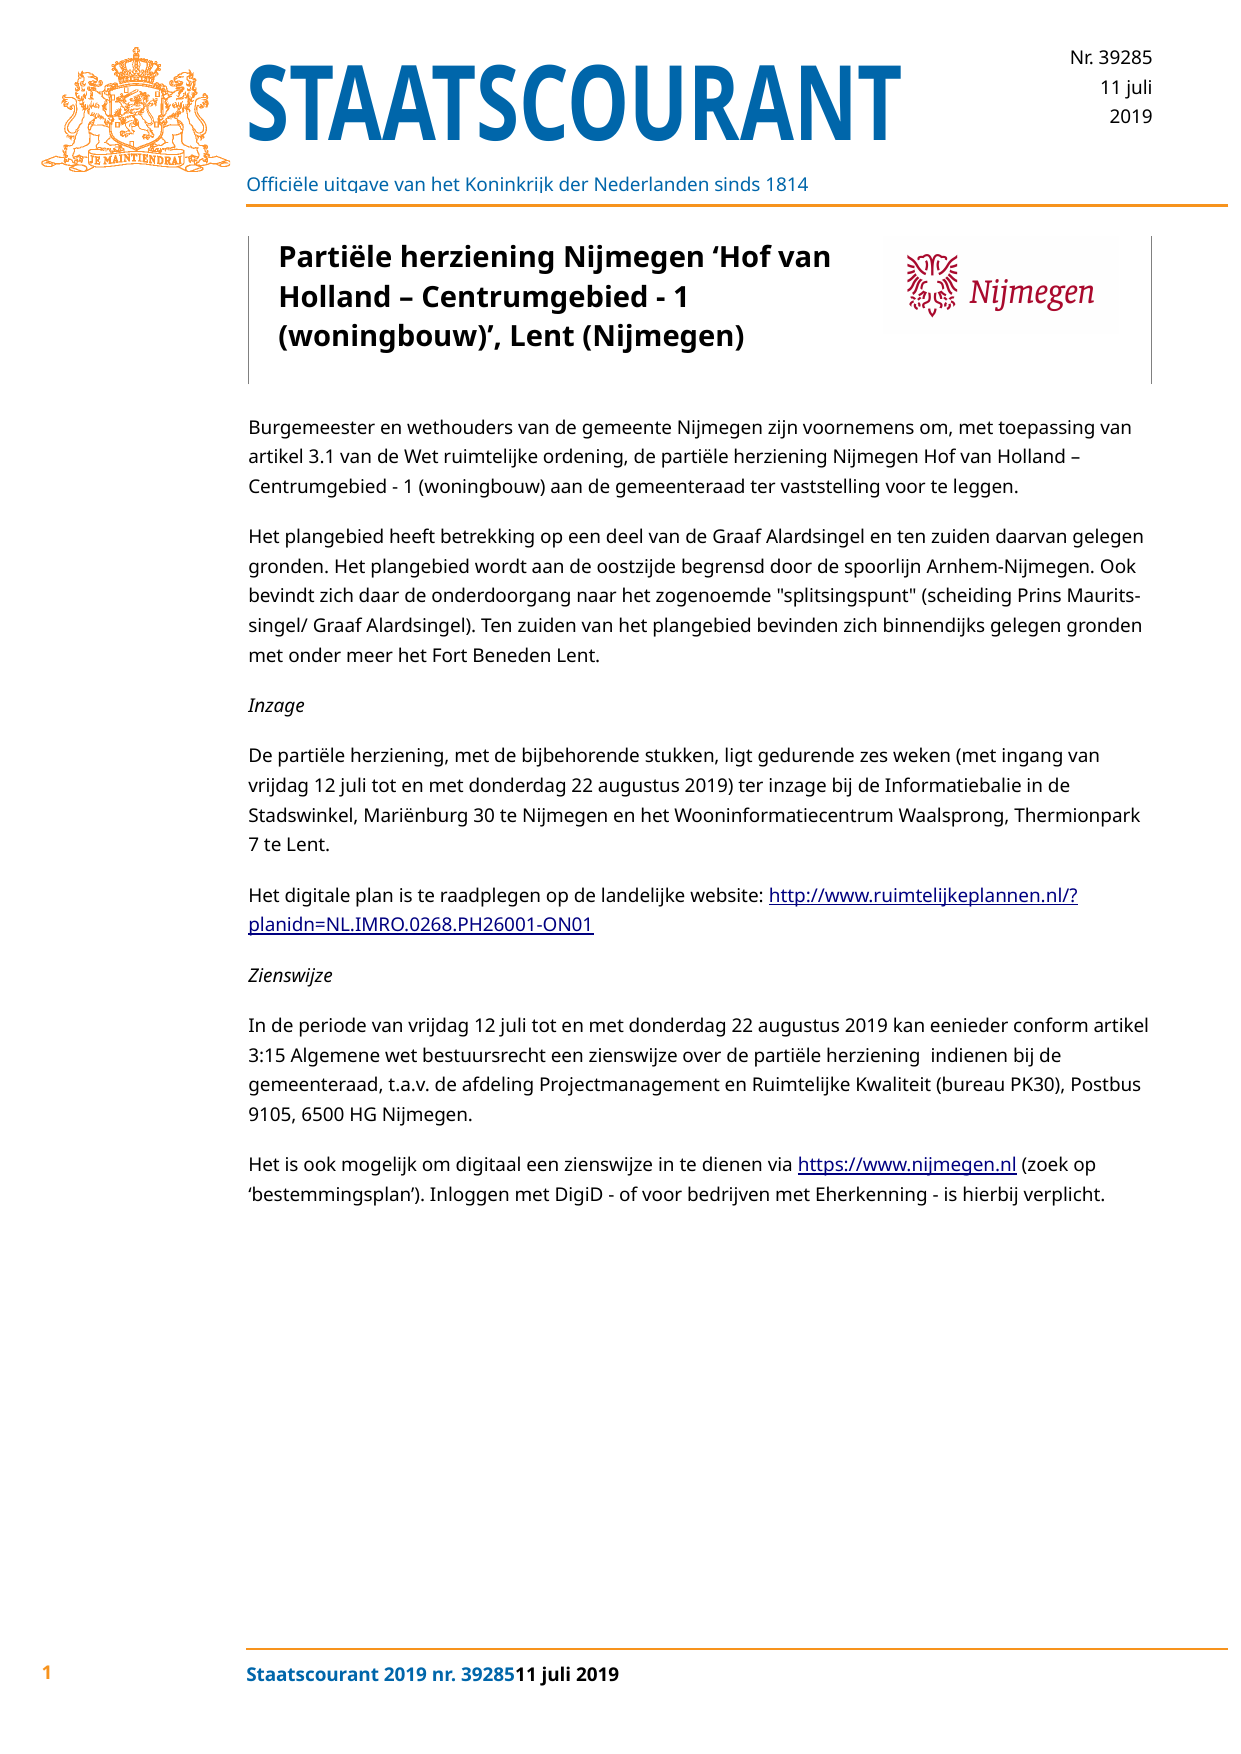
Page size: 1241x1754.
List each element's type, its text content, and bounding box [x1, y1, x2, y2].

picture [882, 236, 1119, 334]
text Burgemeester en wethouders van de gemeente Nijmegen zijn voornemens om, met toepassing van artikel 3.1 van de Wet ruimtelijke ordening, de partiële herziening Nijmegen Hof van Holland – Centrumgebied - 1 (woningbouw) aan de gemeenteraad ter vaststelling voor te leggen. [248, 414, 1152, 499]
table_header [850, 236, 1151, 384]
text Inzage [248, 692, 1152, 718]
text Het is ook mogelijk om digitaal een zienswijze in te dienen via https://www.nijmegen.nl (zoek op ‘bestemmingsplan’). Inloggen met DigiD - of voor bedrijven met Eherkenning - is hierbij verplicht. [248, 1151, 1152, 1207]
text De partiële herziening, met de bijbehorende stukken, ligt gedurende zes weken (met ingang van vrijdag 12 juli tot en met donderdag 22 augustus 2019) ter inzage bij de Informatiebalie in de Stadswinkel, Mariënburg 30 te Nijmegen en het Wooninformatiecentrum Waalsprong, Thermionpark 7 te Lent. [248, 743, 1152, 857]
picture [41, 47, 231, 172]
text Het plangebied heeft betrekking op een deel van de Graaf Alardsingel en ten zuiden daarvan gelegen gronden. Het plangebied wordt aan de oostzijde begrensd door de spoorlijn Arnhem-Nijmegen. Ook bevindt zich daar de onderdoorgang naar het zogenoemde "splitsingspunt" (scheiding Prins Maurits- singel/ Graaf Alardsingel). Ten zuiden van het plangebied bevinden zich binnendijks gelegen gronden met onder meer het Fort Beneden Lent. [248, 523, 1152, 668]
text Zienswijze [248, 962, 1152, 988]
text Het digitale plan is te raadplegen op de landelijke website: http://www.ruimtelijkeplannen.nl/?planidn=NL.IMRO.0268.PH26001-ON01 [248, 882, 1152, 937]
text In de periode van vrijdag 12 juli tot en met donderdag 22 augustus 2019 kan eenieder conform artikel 3:15 Algemene wet bestuursrecht een zienswijze over de partiële herziening indienen bij de gemeenteraad, t.a.v. de afdeling Projectmanagement en Ruimtelijke Kwaliteit (bureau PK30), Postbus 9105, 6500 HG Nijmegen. [248, 1012, 1152, 1127]
table_header Partiële herziening Nijmegen ‘Hof van Holland – Centrumgebied - 1 (woningbouw)’, Lent (Nijmegen) [249, 236, 850, 384]
